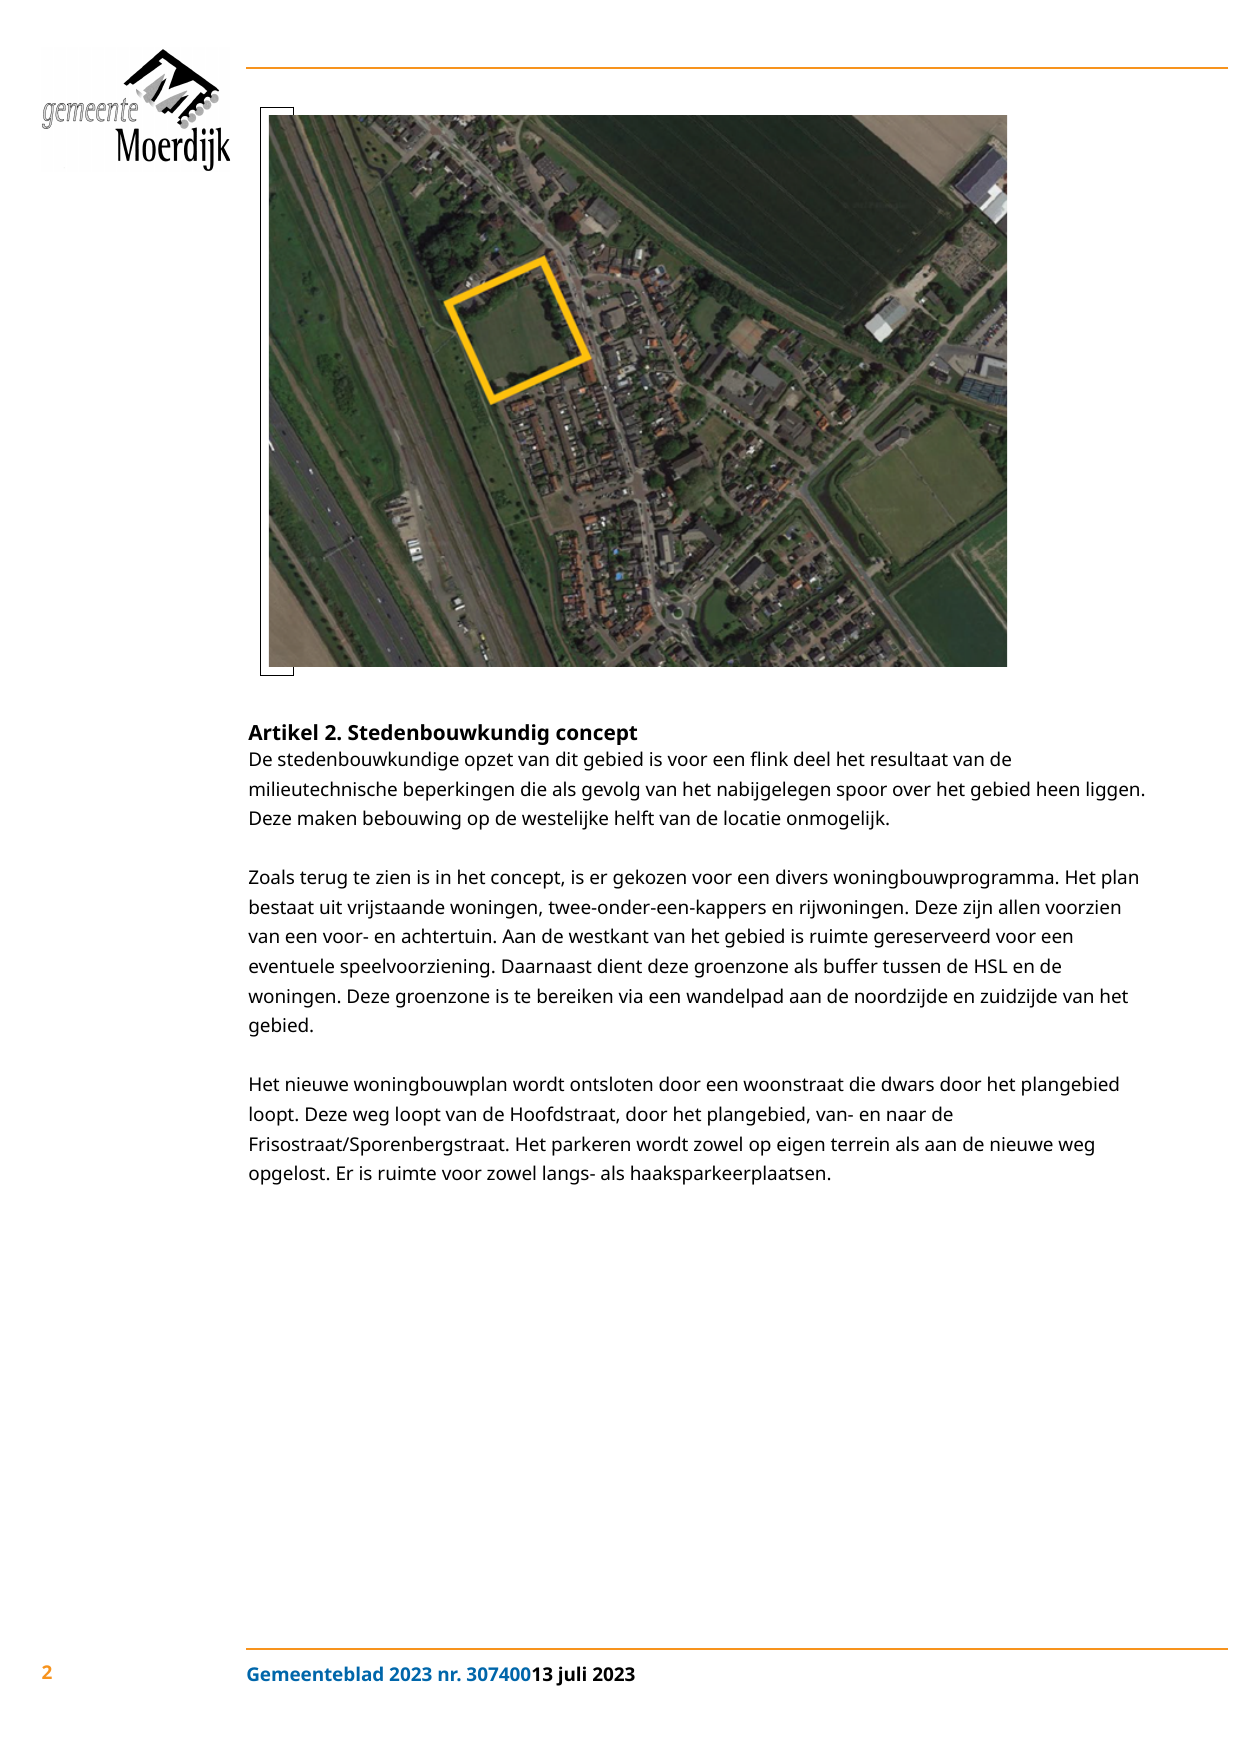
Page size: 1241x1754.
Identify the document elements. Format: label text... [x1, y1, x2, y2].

picture [268, 115, 1008, 667]
text De stedenbouwkundige opzet van dit gebied is voor een flink deel het resultaat van de milieutechnische beperkingen die als gevolg van het nabijgelegen spoor over het gebied heen liggen. Deze maken bebouwing op de westelijke helft van de locatie onmogelijk. [248, 746, 1152, 831]
text Het nieuwe woningbouwplan wordt ontsloten door een woonstraat die dwars door het plangebied loopt. Deze weg loopt van de Hoofdstraat, door het plangebied, van- en naar de Frisostraat/Sporenbergstraat. Het parkeren wordt zowel op eigen terrein als aan de nieuwe weg opgelost. Er is ruimte voor zowel langs- als haaksparkeerplaatsen. [248, 1072, 1152, 1186]
picture [41, 47, 231, 172]
text Zoals terug te zien is in het concept, is er gekozen voor een divers woningbouwprogramma. Het plan bestaat uit vrijstaande woningen, twee-onder-een-kappers en rijwoningen. Deze zijn allen voorzien van een voor- en achtertuin. Aan de westkant van het gebied is ruimte gereserveerd voor een eventuele speelvoorziening. Daarnaast dient deze groenzone als buffer tussen de HSL en de woningen. Deze groenzone is te bereiken via een wandelpad aan de noordzijde en zuidzijde van het gebied. [248, 864, 1152, 1038]
text Artikel 2. Stedenbouwkundig concept [248, 718, 1152, 746]
